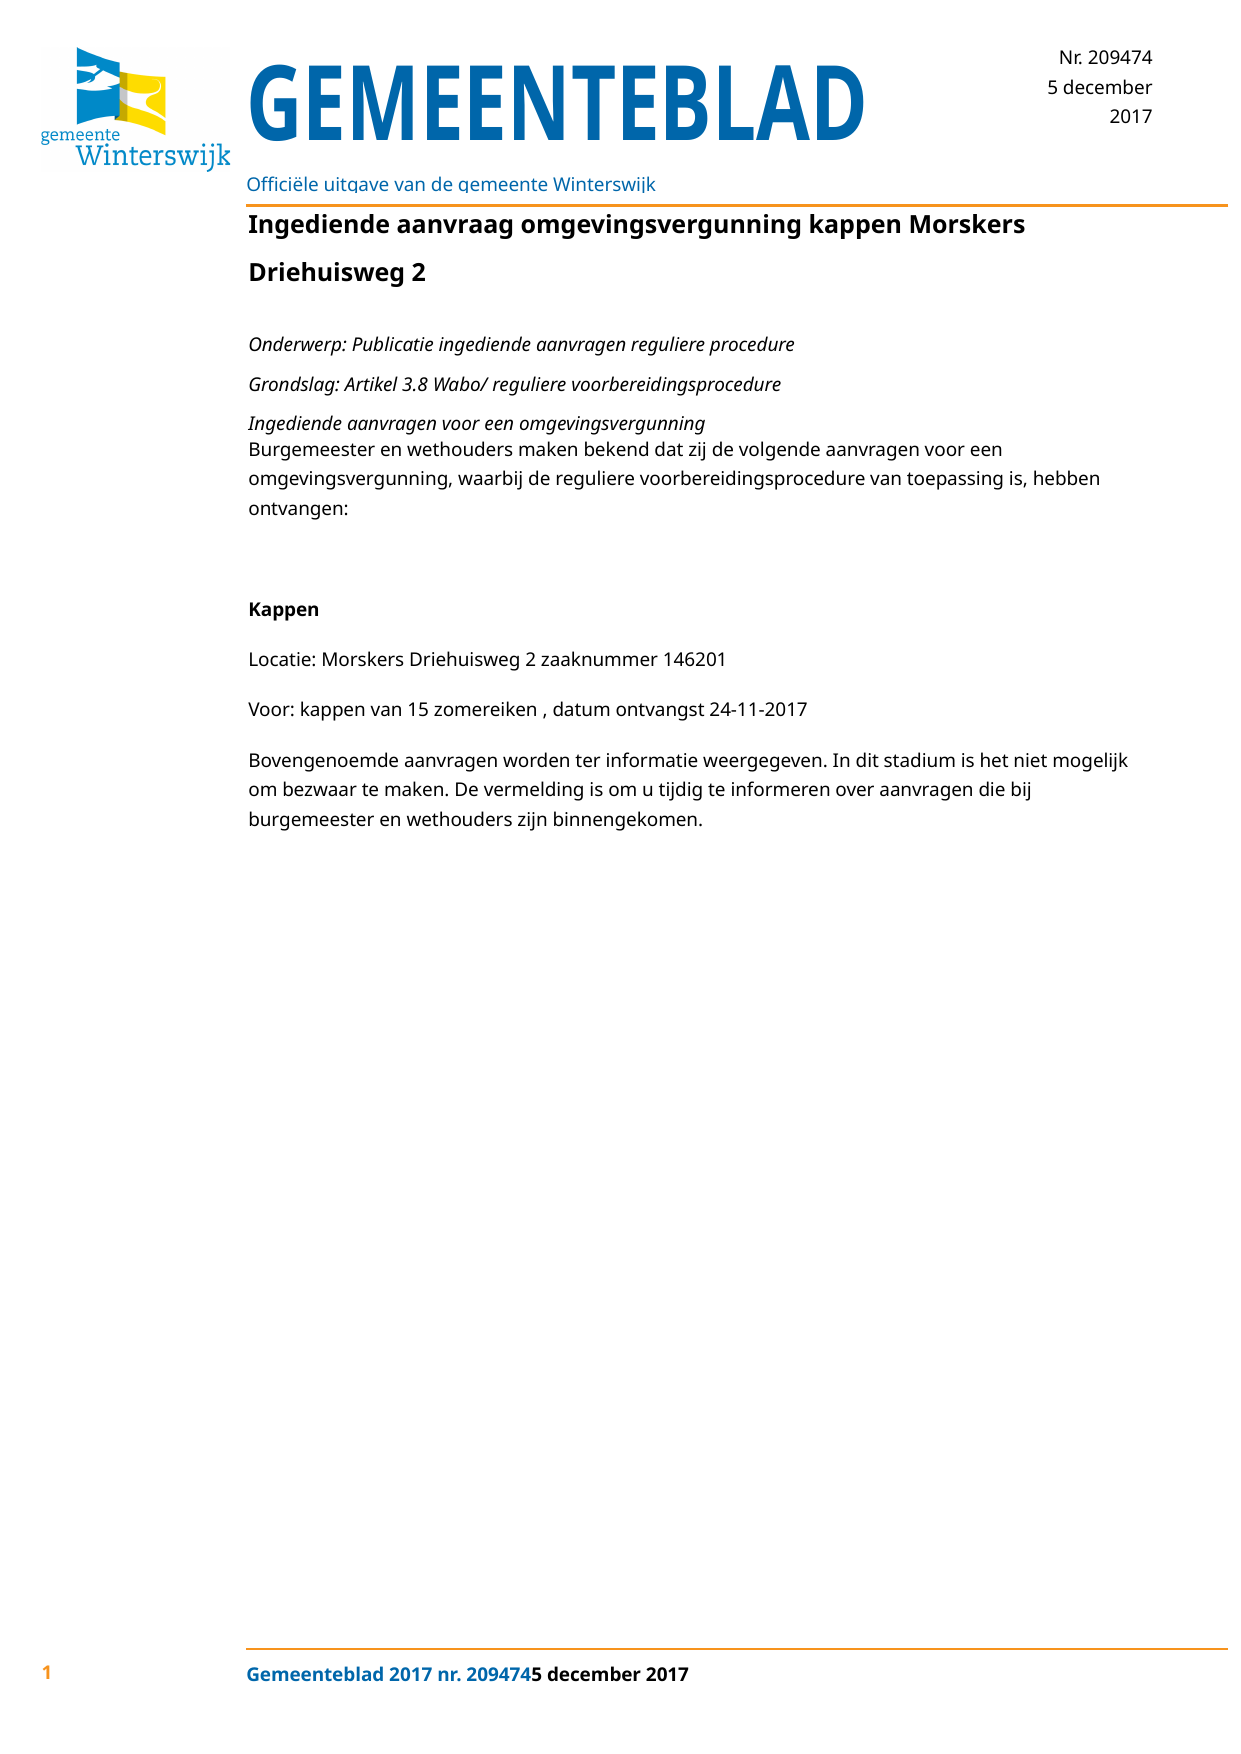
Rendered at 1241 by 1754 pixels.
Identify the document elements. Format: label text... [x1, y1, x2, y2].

picture [41, 47, 231, 172]
text Voor: kappen van 15 zomereiken , datum ontvangst 24-11-2017 [248, 697, 1152, 722]
text Onderwerp: Publicatie ingediende aanvragen reguliere procedure [248, 331, 1152, 357]
text Ingediende aanvragen voor een omgevingsvergunning [248, 410, 1152, 436]
text Kappen [248, 596, 1152, 621]
text Burgemeester en wethouders maken bekend dat zij de volgende aanvragen voor een omgevingsvergunning, waarbij de reguliere voorbereidingsprocedure van toepassing is, hebben ontvangen: [248, 436, 1152, 521]
text Locatie: Morskers Driehuisweg 2 zaaknummer 146201 [248, 646, 1152, 672]
picture [225, 153, 231, 162]
text Bovengenoemde aanvragen worden ter informatie weergegeven. In dit stadium is het niet mogelijk om bezwaar te maken. De vermelding is om u tijdig te informeren over aanvragen die bij burgemeester en wethouders zijn binnengekomen. [248, 747, 1152, 832]
text Grondslag: Artikel 3.8 Wabo/ reguliere voorbereidingsprocedure [248, 371, 1152, 396]
text Ingediende aanvraag omgevingsvergunning kappen Morskers Driehuisweg 2 [248, 207, 1152, 288]
